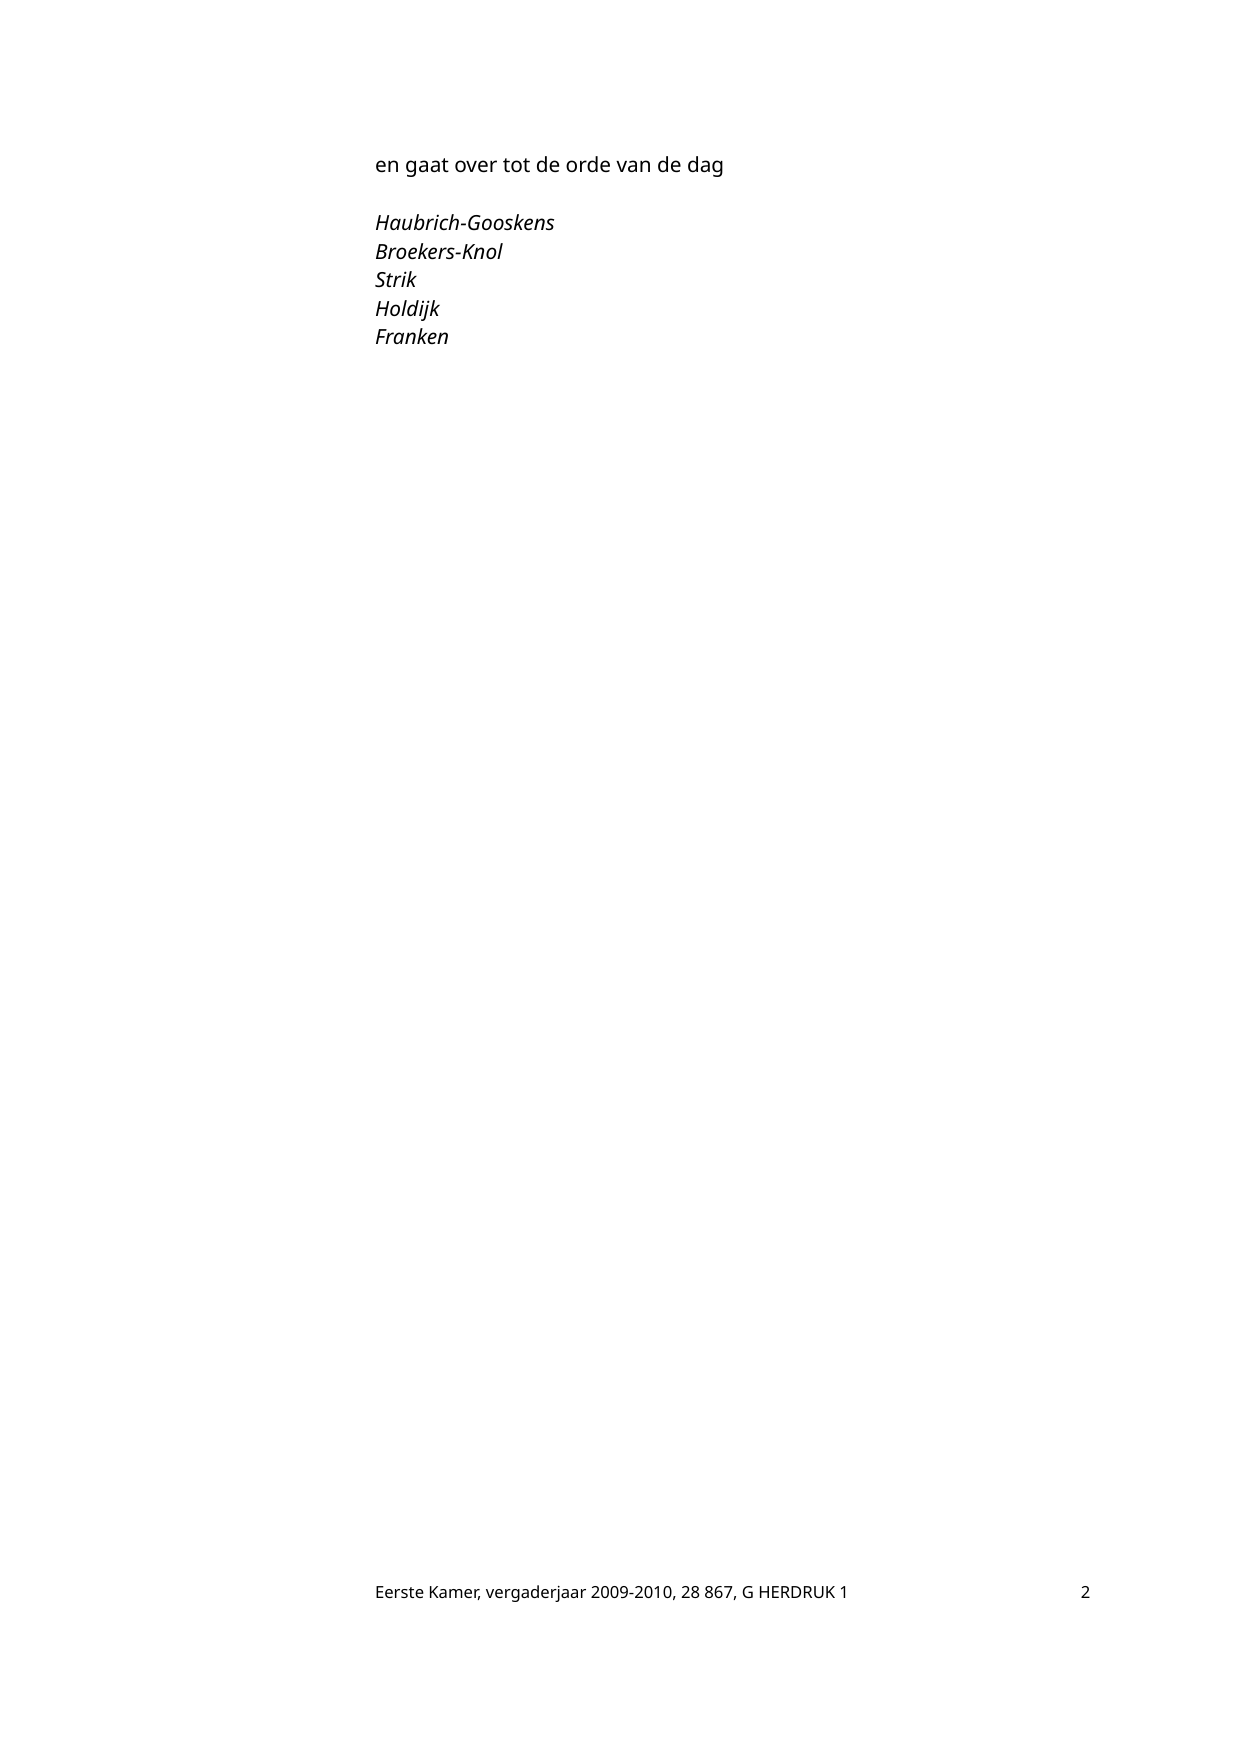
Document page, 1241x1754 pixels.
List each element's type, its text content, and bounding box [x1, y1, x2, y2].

text Haubrich-Gooskens [375, 208, 1090, 237]
text Strik [375, 265, 1090, 294]
text Franken [375, 322, 1090, 351]
text Holdijk [375, 294, 1090, 322]
text en gaat over tot de orde van de dag [375, 150, 1090, 178]
text Broekers-Knol [375, 237, 1090, 265]
